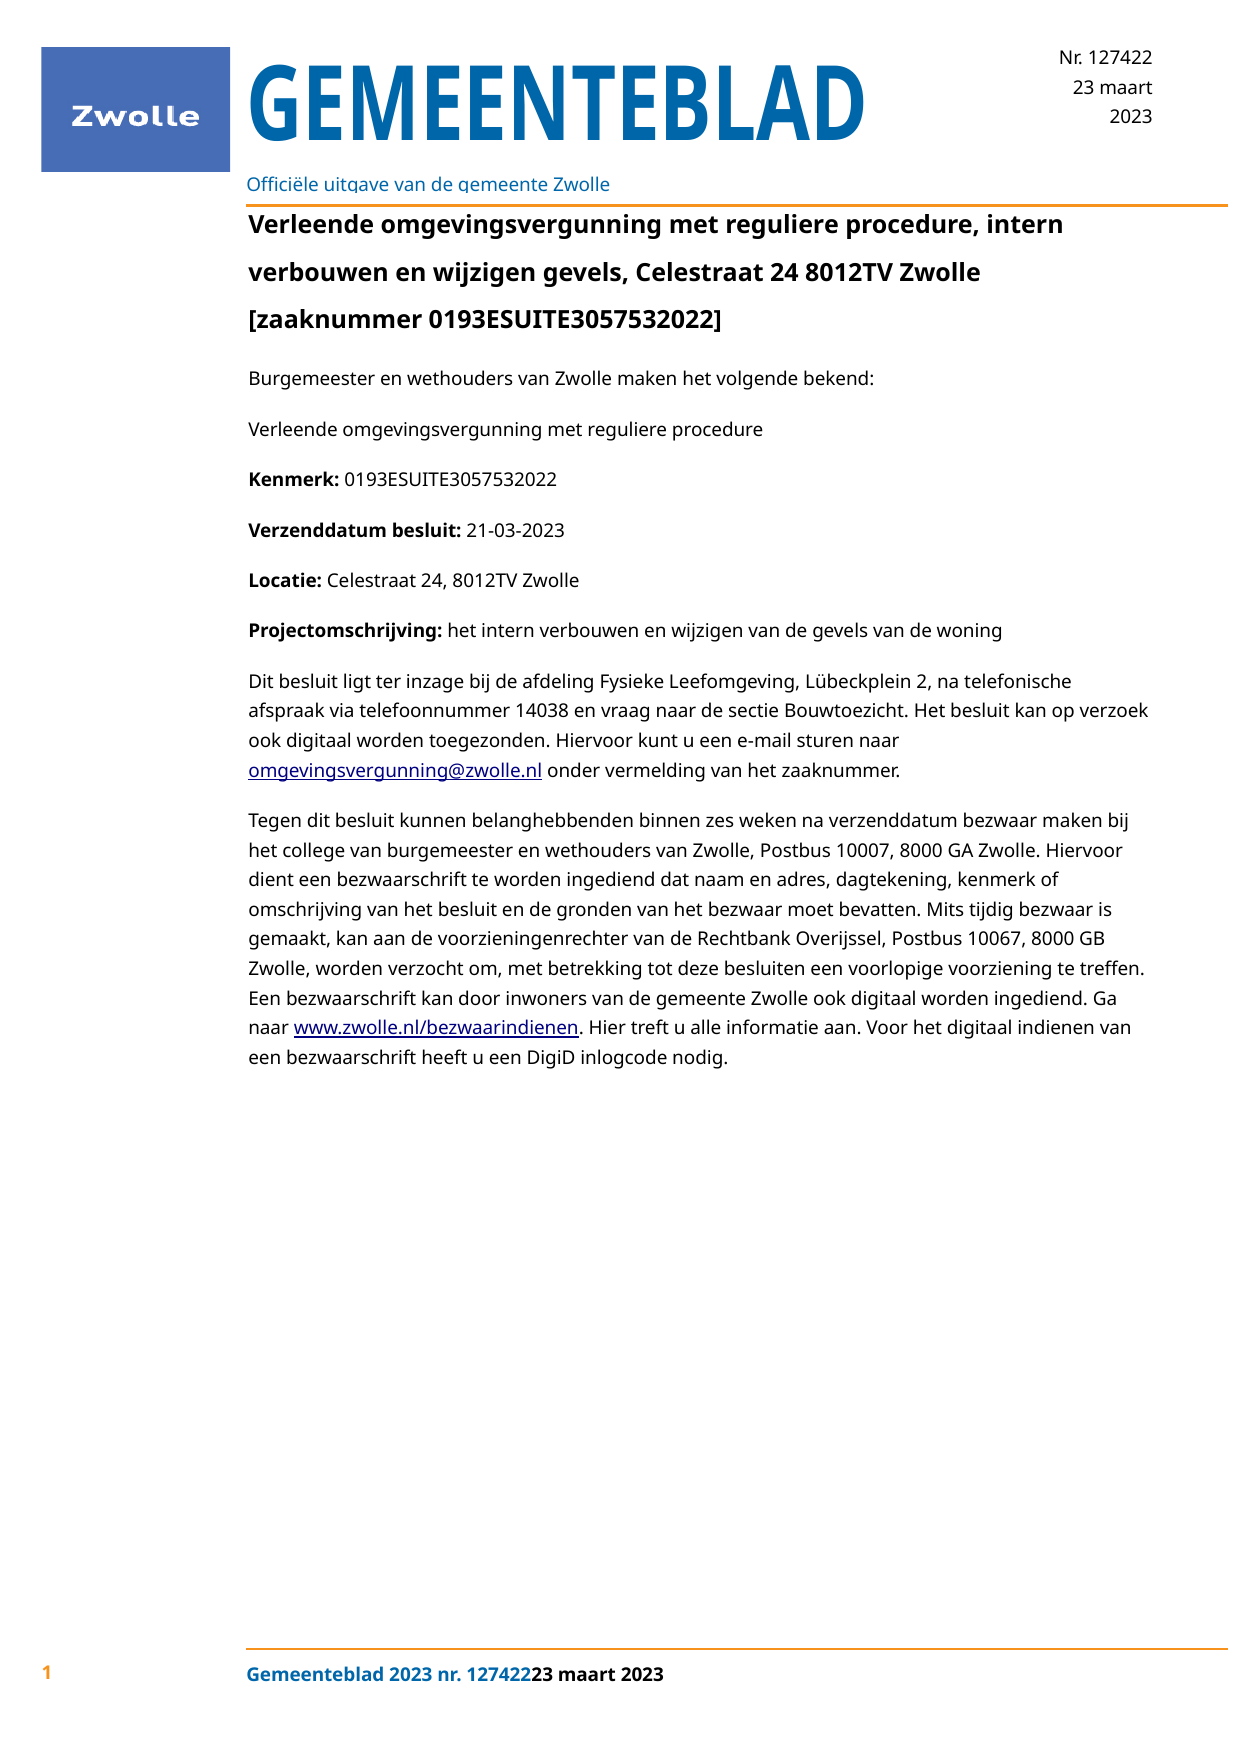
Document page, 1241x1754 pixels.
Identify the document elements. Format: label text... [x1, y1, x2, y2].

text Verleende omgevingsvergunning met reguliere procedure, intern verbouwen en wijzigen gevels, Celestraat 24 8012TV Zwolle [zaaknummer 0193ESUITE3057532022] [248, 207, 1152, 336]
text Tegen dit besluit kunnen belanghebbenden binnen zes weken na verzenddatum bezwaar maken bij het college van burgemeester en wethouders van Zwolle, Postbus 10007, 8000 GA Zwolle. Hiervoor dient een bezwaarschrift te worden ingediend dat naam en adres, dagtekening, kenmerk of omschrijving van het besluit en de gronden van het bezwaar moet bevatten. Mits tijdig bezwaar is gemaakt, kan aan de voorzieningenrechter van de Rechtbank Overijssel, Postbus 10067, 8000 GB Zwolle, worden verzocht om, met betrekking tot deze besluiten een voorlopige voorziening te treffen. Een bezwaarschrift kan door inwoners van de gemeente Zwolle ook digitaal worden ingediend. Ga naar www.zwolle.nl/bezwaarindienen. Hier treft u alle informatie aan. Voor het digitaal indienen van een bezwaarschrift heeft u een DigiD inlogcode nodig. [248, 807, 1152, 1069]
text Verzenddatum besluit: 21-03-2023 [248, 517, 1152, 542]
text Locatie: Celestraat 24, 8012TV Zwolle [248, 567, 1152, 593]
text Verleende omgevingsvergunning met reguliere procedure [248, 416, 1152, 442]
picture [41, 47, 231, 172]
text Burgemeester en wethouders van Zwolle maken het volgende bekend: [248, 366, 1152, 391]
text Kenmerk: 0193ESUITE3057532022 [248, 466, 1152, 492]
text Dit besluit ligt ter inzage bij de afdeling Fysieke Leefomgeving, Lübeckplein 2, na telefonische afspraak via telefoonnummer 14038 en vraag naar de sectie Bouwtoezicht. Het besluit kan op verzoek ook digitaal worden toegezonden. Hiervoor kunt u een e-mail sturen naar omgevingsvergunning@zwolle.nl onder vermelding van het zaaknummer. [248, 668, 1152, 782]
text Projectomschrijving: het intern verbouwen en wijzigen van de gevels van de woning [248, 618, 1152, 643]
